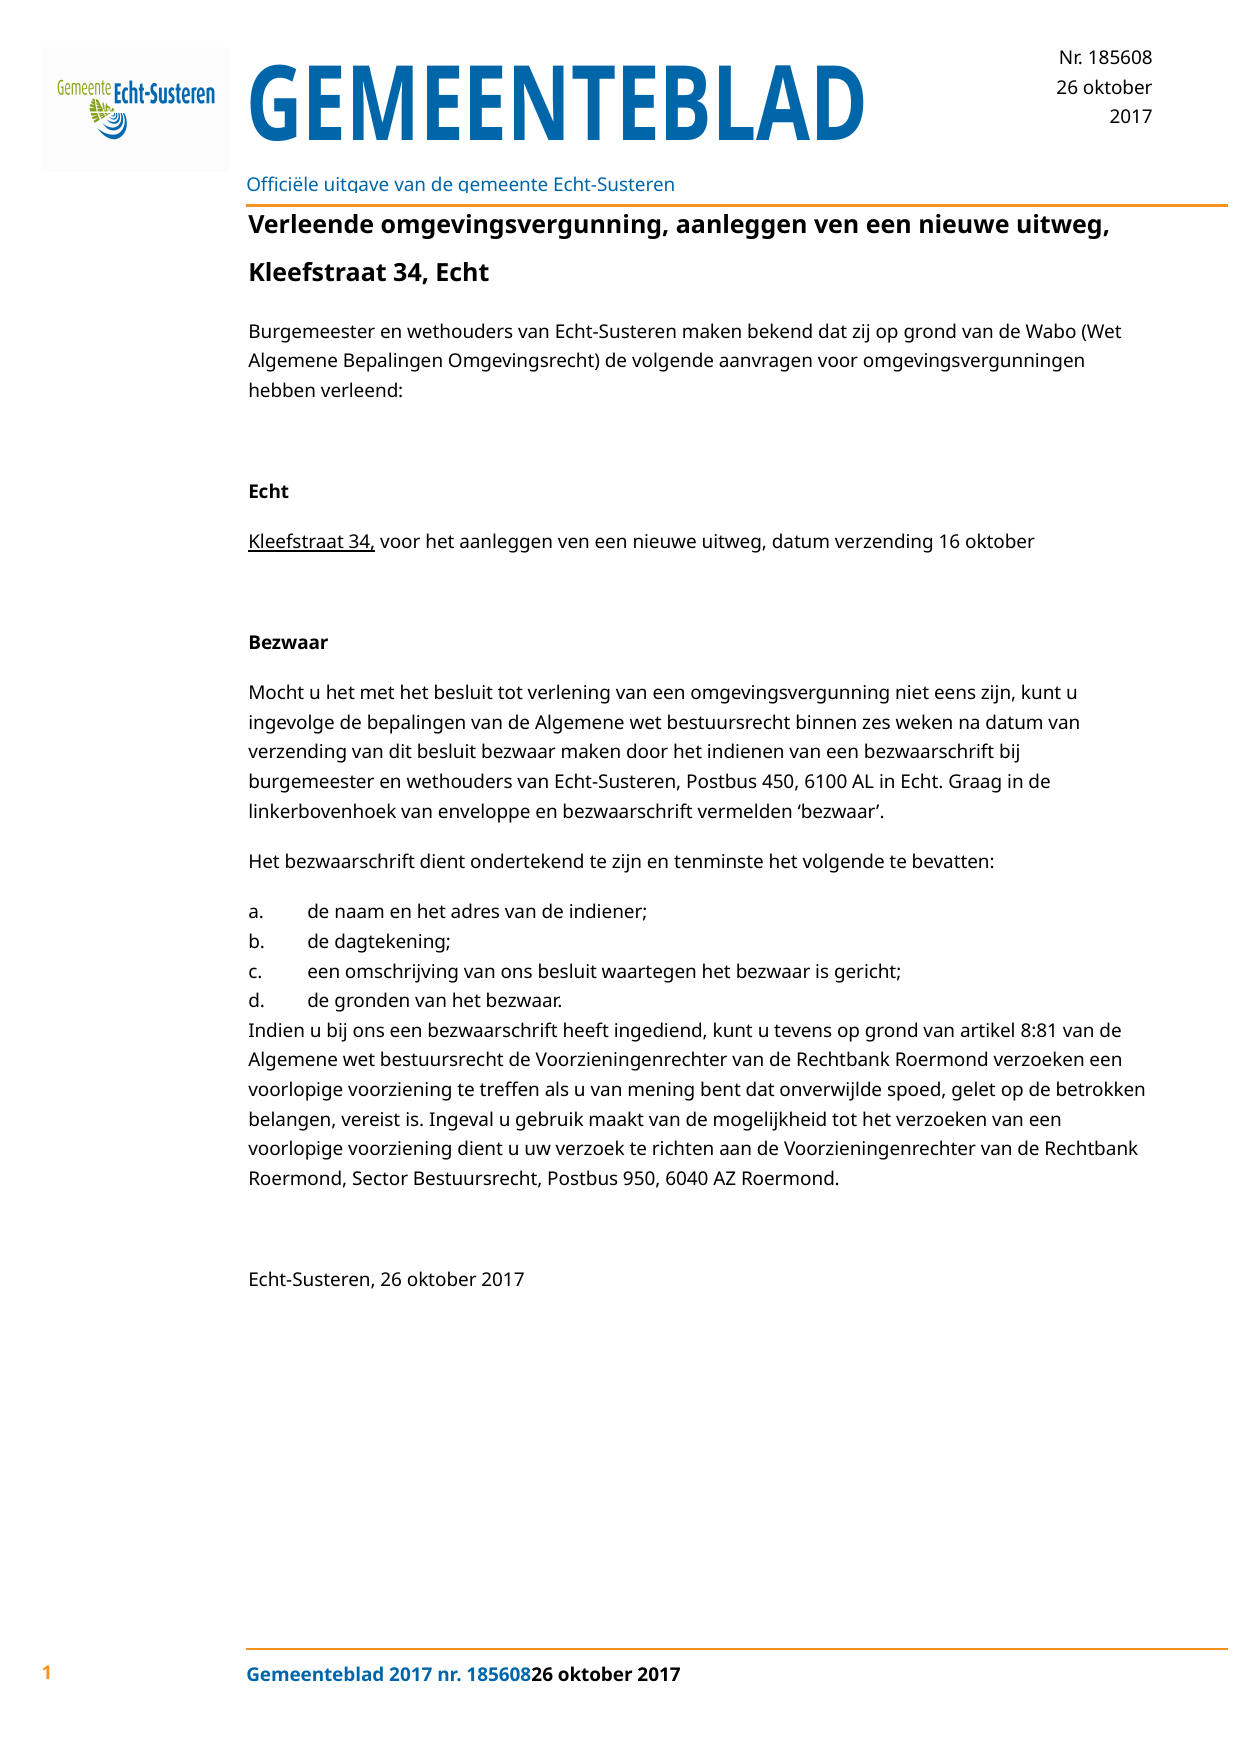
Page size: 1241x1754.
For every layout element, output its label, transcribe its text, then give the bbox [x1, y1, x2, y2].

text Verleende omgevingsvergunning, aanleggen ven een nieuwe uitweg, Kleefstraat 34, Echt [248, 207, 1152, 288]
picture [41, 47, 231, 172]
text Indien u bij ons een bezwaarschrift heeft ingediend, kunt u tevens op grond van artikel 8:81 van de Algemene wet bestuursrecht de Voorzieningenrechter van de Rechtbank Roermond verzoeken een voorlopige voorziening te treffen als u van mening bent dat onverwijlde spoed, gelet op de betrokken belangen, vereist is. Ingeval u gebruik maakt van de mogelijkheid tot het verzoeken van een voorlopige voorziening dient u uw verzoek te richten aan de Voorzieningenrechter van de Rechtbank Roermond, Sector Bestuursrecht, Postbus 950, 6040 AZ Roermond. [248, 1017, 1152, 1191]
text Het bezwaarschrift dient ondertekend te zijn en tenminste het volgende te bevatten: [248, 848, 1152, 874]
text Mocht u het met het besluit tot verlening van een omgevingsvergunning niet eens zijn, kunt u ingevolge de bepalingen van de Algemene wet bestuursrecht binnen zes weken na datum van verzending van dit besluit bezwaar maken door het indienen van een bezwaarschrift bij burgemeester en wethouders van Echt-Susteren, Postbus 450, 6100 AL in Echt. Graag in de linkerbovenhoek van enveloppe en bezwaarschrift vermelden ‘bezwaar’. [248, 679, 1152, 824]
text Kleefstraat 34, voor het aanleggen ven een nieuwe uitweg, datum verzending 16 oktober [248, 528, 1152, 554]
list de dagtekening; [248, 928, 1152, 954]
list een omschrijving van ons besluit waartegen het bezwaar is gericht; [248, 958, 1152, 984]
text Echt [248, 478, 1152, 504]
list de gronden van het bezwaar. [248, 987, 1152, 1013]
text Burgemeester en wethouders van Echt-Susteren maken bekend dat zij op grond van de Wabo (Wet Algemene Bepalingen Omgevingsrecht) de volgende aanvragen voor omgevingsvergunningen hebben verleend: [248, 318, 1152, 403]
text Bezwaar [248, 629, 1152, 655]
list de naam en het adres van de indiener; [248, 899, 1152, 924]
text Echt-Susteren, 26 oktober 2017 [248, 1266, 1152, 1292]
